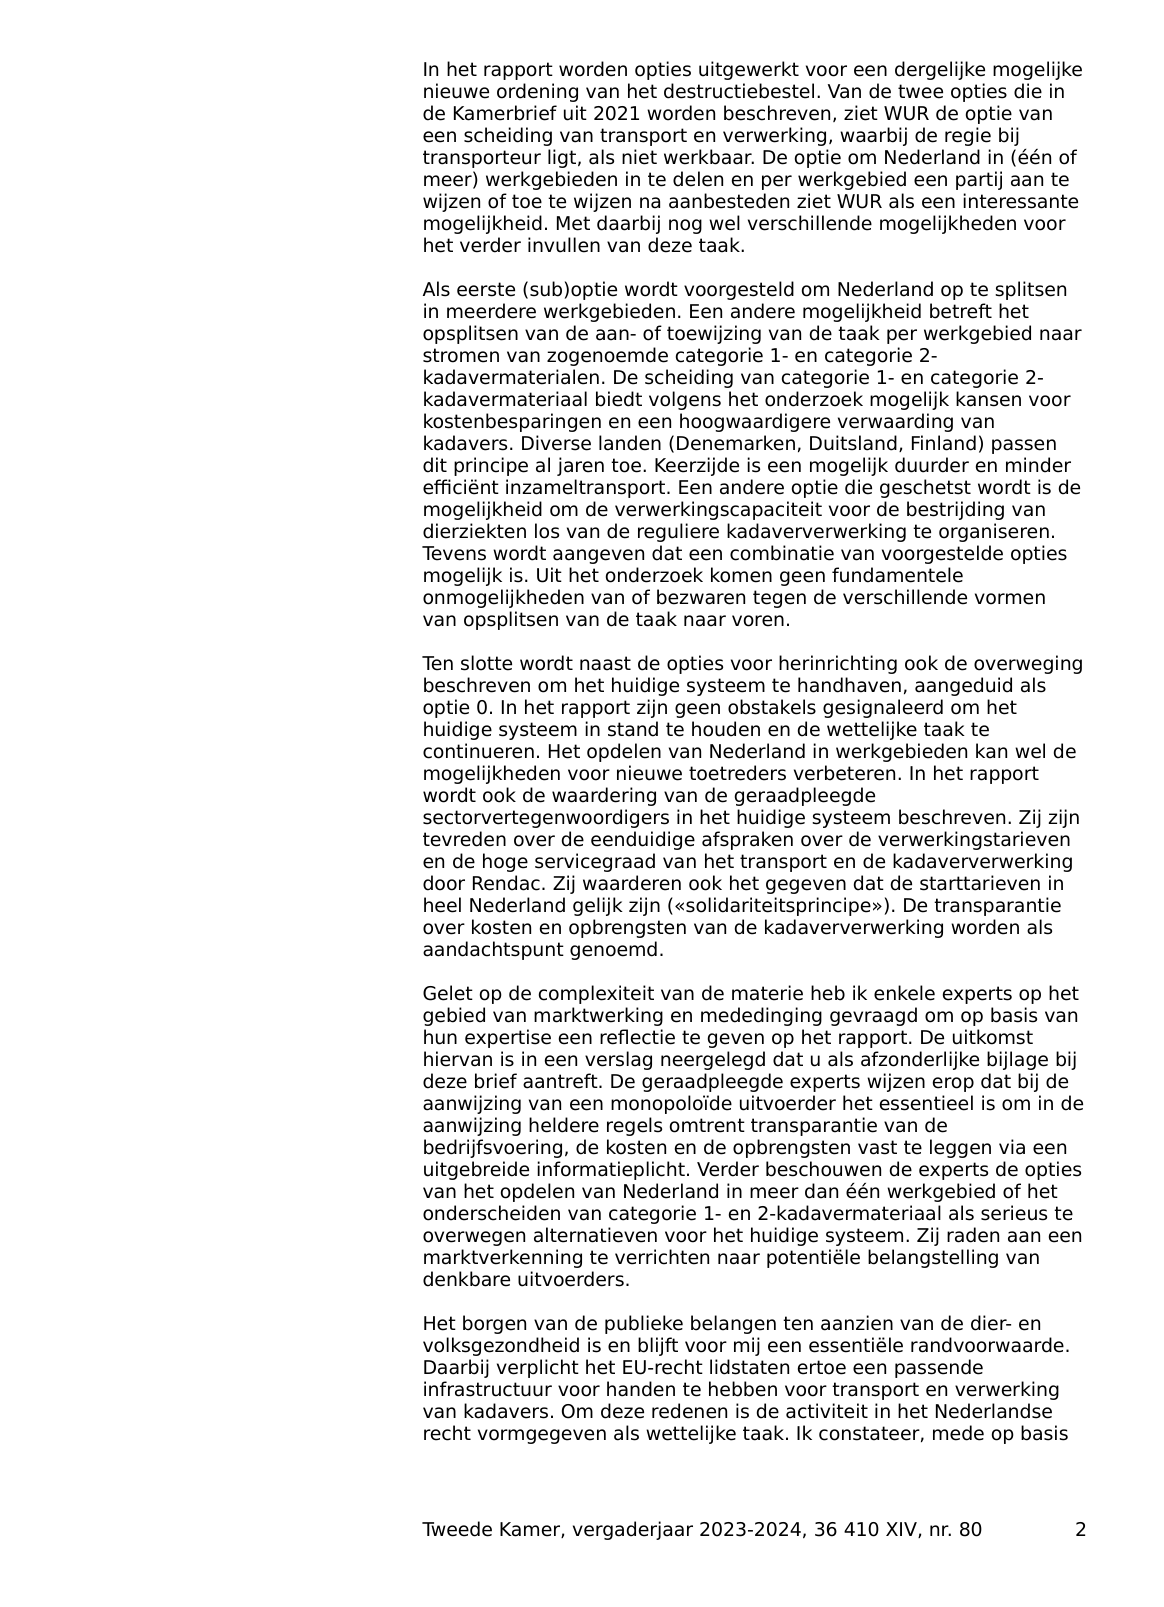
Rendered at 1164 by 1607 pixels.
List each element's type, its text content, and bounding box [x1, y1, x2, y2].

text In het rapport worden opties uitgewerkt voor een dergelijke mogelijke nieuwe ordening van het destructiebestel. Van de twee opties die in de Kamerbrief uit 2021 worden beschreven, ziet WUR de optie van een scheiding van transport en verwerking, waarbij de regie bij transporteur ligt, als niet werkbaar. De optie om Nederland in (één of meer) werkgebieden in te delen en per werkgebied een partij aan te wijzen of toe te wijzen na aanbesteden ziet WUR als een interessante mogelijkheid. Met daarbij nog wel verschillende mogelijkheden voor het verder invullen van deze taak. [422, 59, 1087, 257]
text Het borgen van de publieke belangen ten aanzien van de dier- en volksgezondheid is en blijft voor mij een essentiële randvoorwaarde. Daarbij verplicht het EU-recht lidstaten ertoe een passende infrastructuur voor handen te hebben voor transport en verwerking van kadavers. Om deze redenen is de activiteit in het Nederlandse recht vormgegeven als wettelijke taak. Ik constateer, mede op basis [422, 1313, 1087, 1444]
text Ten slotte wordt naast de opties voor herinrichting ook de overweging beschreven om het huidige systeem te handhaven, aangeduid als optie 0. In het rapport zijn geen obstakels gesignaleerd om het huidige systeem in stand te houden en de wettelijke taak te continueren. Het opdelen van Nederland in werkgebieden kan wel de mogelijkheden voor nieuwe toetreders verbeteren. In het rapport wordt ook de waardering van de geraadpleegde sectorvertegenwoordigers in het huidige systeem beschreven. Zij zijn tevreden over de eenduidige afspraken over de verwerkingstarieven en de hoge servicegraad van het transport en de kadaververwerking door Rendac. Zij waarderen ook het gegeven dat de starttarieven in heel Nederland gelijk zijn («solidariteitsprincipe»). De transparantie over kosten en opbrengsten van de kadaververwerking worden als aandachtspunt genoemd. [422, 653, 1087, 961]
text Als eerste (sub)optie wordt voorgesteld om Nederland op te splitsen in meerdere werkgebieden. Een andere mogelijkheid betreft het opsplitsen van de aan- of toewijzing van de taak per werkgebied naar stromen van zogenoemde categorie 1- en categorie 2-kadavermaterialen. De scheiding van categorie 1- en categorie 2-kadavermateriaal biedt volgens het onderzoek mogelijk kansen voor kostenbesparingen en een hoogwaardigere verwaarding van kadavers. Diverse landen (Denemarken, Duitsland, Finland) passen dit principe al jaren toe. Keerzijde is een mogelijk duurder en minder efficiënt inzameltransport. Een andere optie die geschetst wordt is de mogelijkheid om de verwerkingscapaciteit voor de bestrijding van dierziekten los van de reguliere kadaververwerking te organiseren. Tevens wordt aangeven dat een combinatie van voorgestelde opties mogelijk is. Uit het onderzoek komen geen fundamentele onmogelijkheden van of bezwaren tegen de verschillende vormen van opsplitsen van de taak naar voren. [422, 279, 1087, 631]
text Gelet op de complexiteit van de materie heb ik enkele experts op het gebied van marktwerking en mededinging gevraagd om op basis van hun expertise een reflectie te geven op het rapport. De uitkomst hiervan is in een verslag neergelegd dat u als afzonderlijke bijlage bij deze brief aantreft. De geraadpleegde experts wijzen erop dat bij de aanwijzing van een monopoloïde uitvoerder het essentieel is om in de aanwijzing heldere regels omtrent transparantie van de bedrijfsvoering, de kosten en de opbrengsten vast te leggen via een uitgebreide informatieplicht. Verder beschouwen de experts de opties van het opdelen van Nederland in meer dan één werkgebied of het onderscheiden van categorie 1- en 2-kadavermateriaal als serieus te overwegen alternatieven voor het huidige systeem. Zij raden aan een marktverkenning te verrichten naar potentiële belangstelling van denkbare uitvoerders. [422, 983, 1087, 1291]
